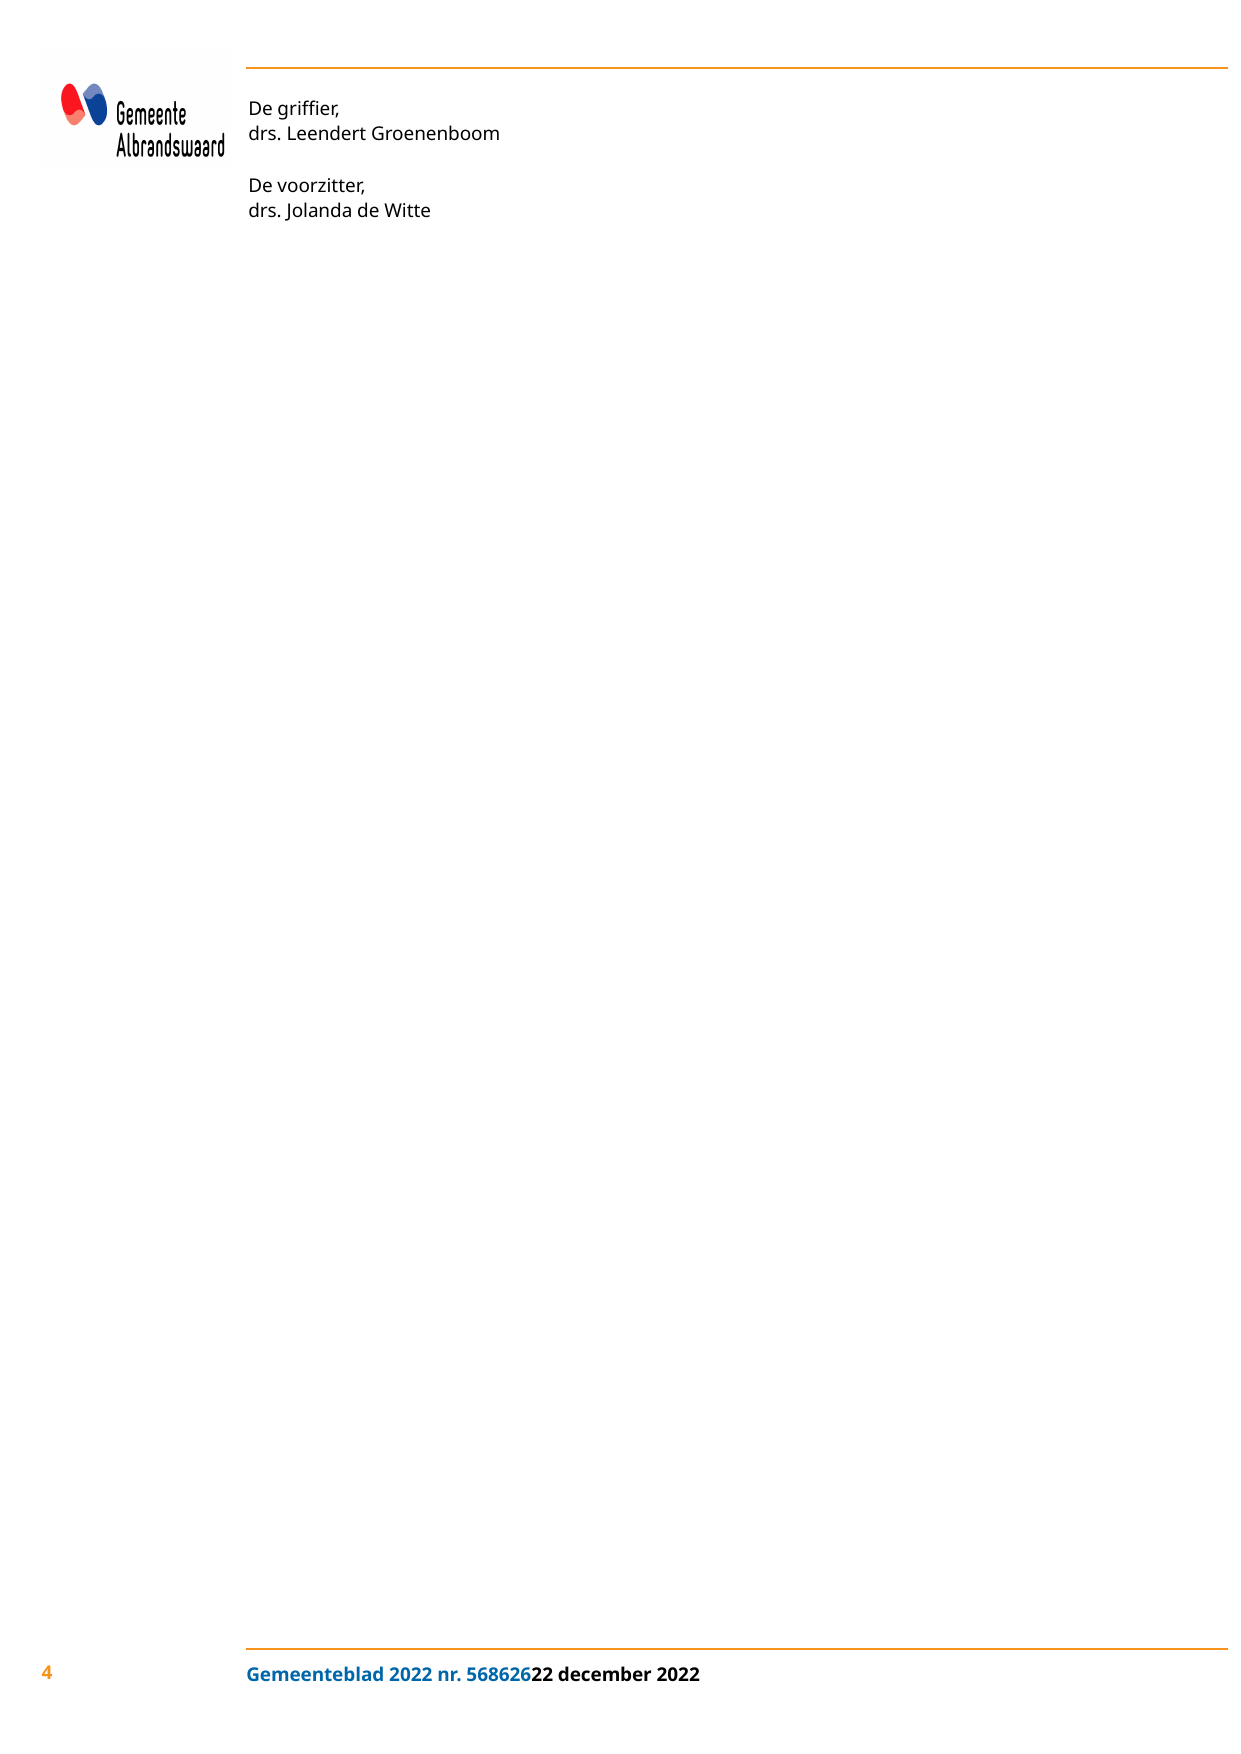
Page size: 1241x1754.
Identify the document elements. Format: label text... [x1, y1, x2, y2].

text De voorzitter, [248, 172, 1152, 198]
text drs. Jolanda de Witte [248, 198, 1152, 223]
text drs. Leendert Groenenboom [248, 121, 1152, 146]
text De griffier, [248, 95, 1152, 121]
picture [41, 47, 231, 172]
